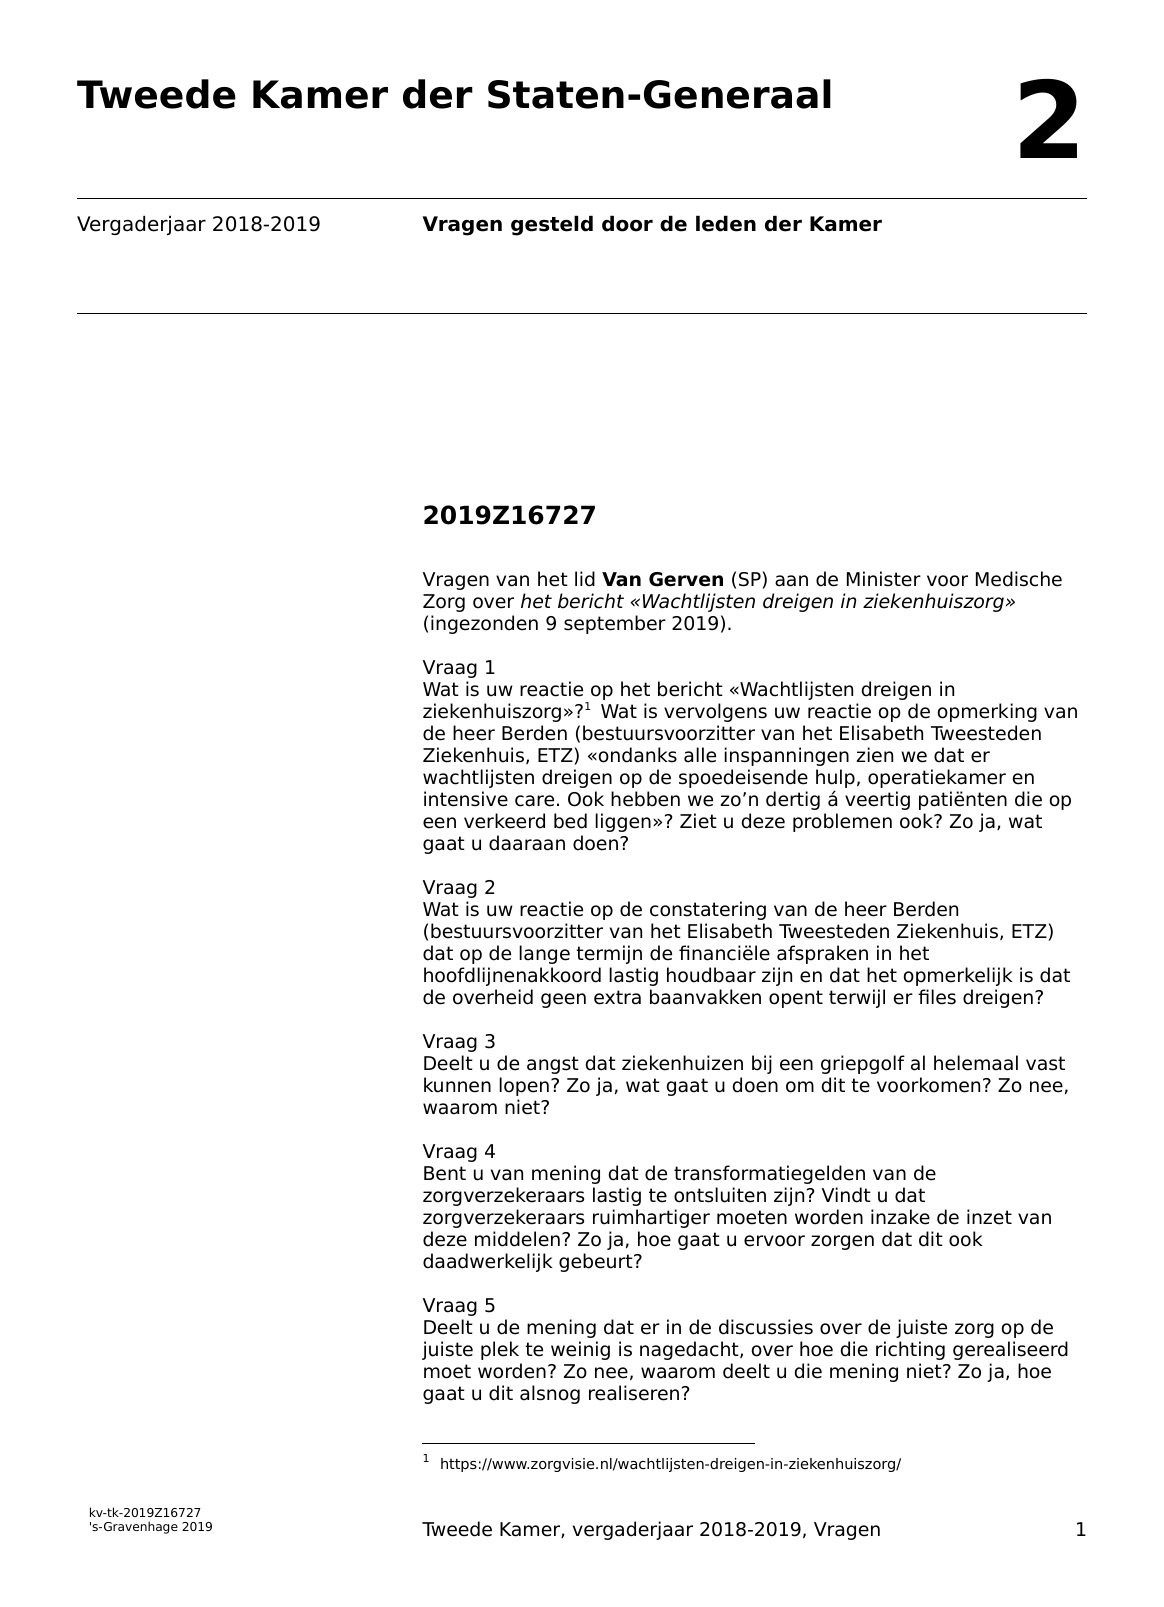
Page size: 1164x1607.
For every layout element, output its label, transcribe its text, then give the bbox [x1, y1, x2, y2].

text Deelt u de mening dat er in de discussies over de juiste zorg op de juiste plek te weinig is nagedacht, over hoe die richting gerealiseerd moet worden? Zo nee, waarom deelt u die mening niet? Zo ja, hoe gaat u dit alsnog realiseren? [422, 1317, 1087, 1405]
table_header 2 [886, 59, 1087, 198]
text Vraag 1 [422, 657, 1087, 679]
text Vraag 4 [422, 1141, 1087, 1163]
text Vraag 2 [422, 877, 1087, 899]
text Deelt u de angst dat ziekenhuizen bij een griepgolf al helemaal vast kunnen lopen? Zo ja, wat gaat u doen om dit te voorkomen? Zo nee, waarom niet? [422, 1053, 1087, 1119]
text Wat is uw reactie op het bericht «Wachtlijsten dreigen in ziekenhuiszorg»? Wat is vervolgens uw reactie op de opmerking van de heer Berden (bestuursvoorzitter van het Elisabeth Tweesteden Ziekenhuis, ETZ) «ondanks alle inspanningen zien we dat er wachtlijsten dreigen op de spoedeisende hulp, operatiekamer en intensive care. Ook hebben we zo’n dertig á veertig patiënten die op een verkeerd bed liggen»? Ziet u deze problemen ook? Zo ja, wat gaat u daaraan doen? [422, 679, 1087, 855]
table_cell Vragen gesteld door de leden der Kamer [422, 199, 1087, 313]
table_cell Vergaderjaar 2018-2019 [77, 199, 422, 313]
text https://www.zorgvisie.nl/wachtlijsten-dreigen-in-ziekenhuiszorg/ [422, 1452, 1087, 1474]
text Vraag 5 [422, 1295, 1087, 1317]
table_header Tweede Kamer der Staten-Generaal [77, 59, 886, 198]
text Wat is uw reactie op de constatering van de heer Berden (bestuursvoorzitter van het Elisabeth Tweesteden Ziekenhuis, ETZ) dat op de lange termijn de financiële afspraken in het hoofdlijnenakkoord lastig houdbaar zijn en dat het opmerkelijk is dat de overheid geen extra baanvakken opent terwijl er files dreigen? [422, 899, 1087, 1009]
text Vragen van het lid Van Gerven (SP) aan de Minister voor Medische Zorg over het bericht «Wachtlijsten dreigen in ziekenhuiszorg» (ingezonden 9 september 2019). [422, 569, 1087, 635]
text 's-Gravenhage 2019 [88, 1520, 323, 1534]
text 2019Z16727 [422, 501, 1087, 531]
text Bent u van mening dat de transformatiegelden van de zorgverzekeraars lastig te ontsluiten zijn? Vindt u dat zorgverzekeraars ruimhartiger moeten worden inzake de inzet van deze middelen? Zo ja, hoe gaat u ervoor zorgen dat dit ook daadwerkelijk gebeurt? [422, 1163, 1087, 1273]
text kv-tk-2019Z16727 [88, 1506, 323, 1520]
text Vraag 3 [422, 1031, 1087, 1053]
